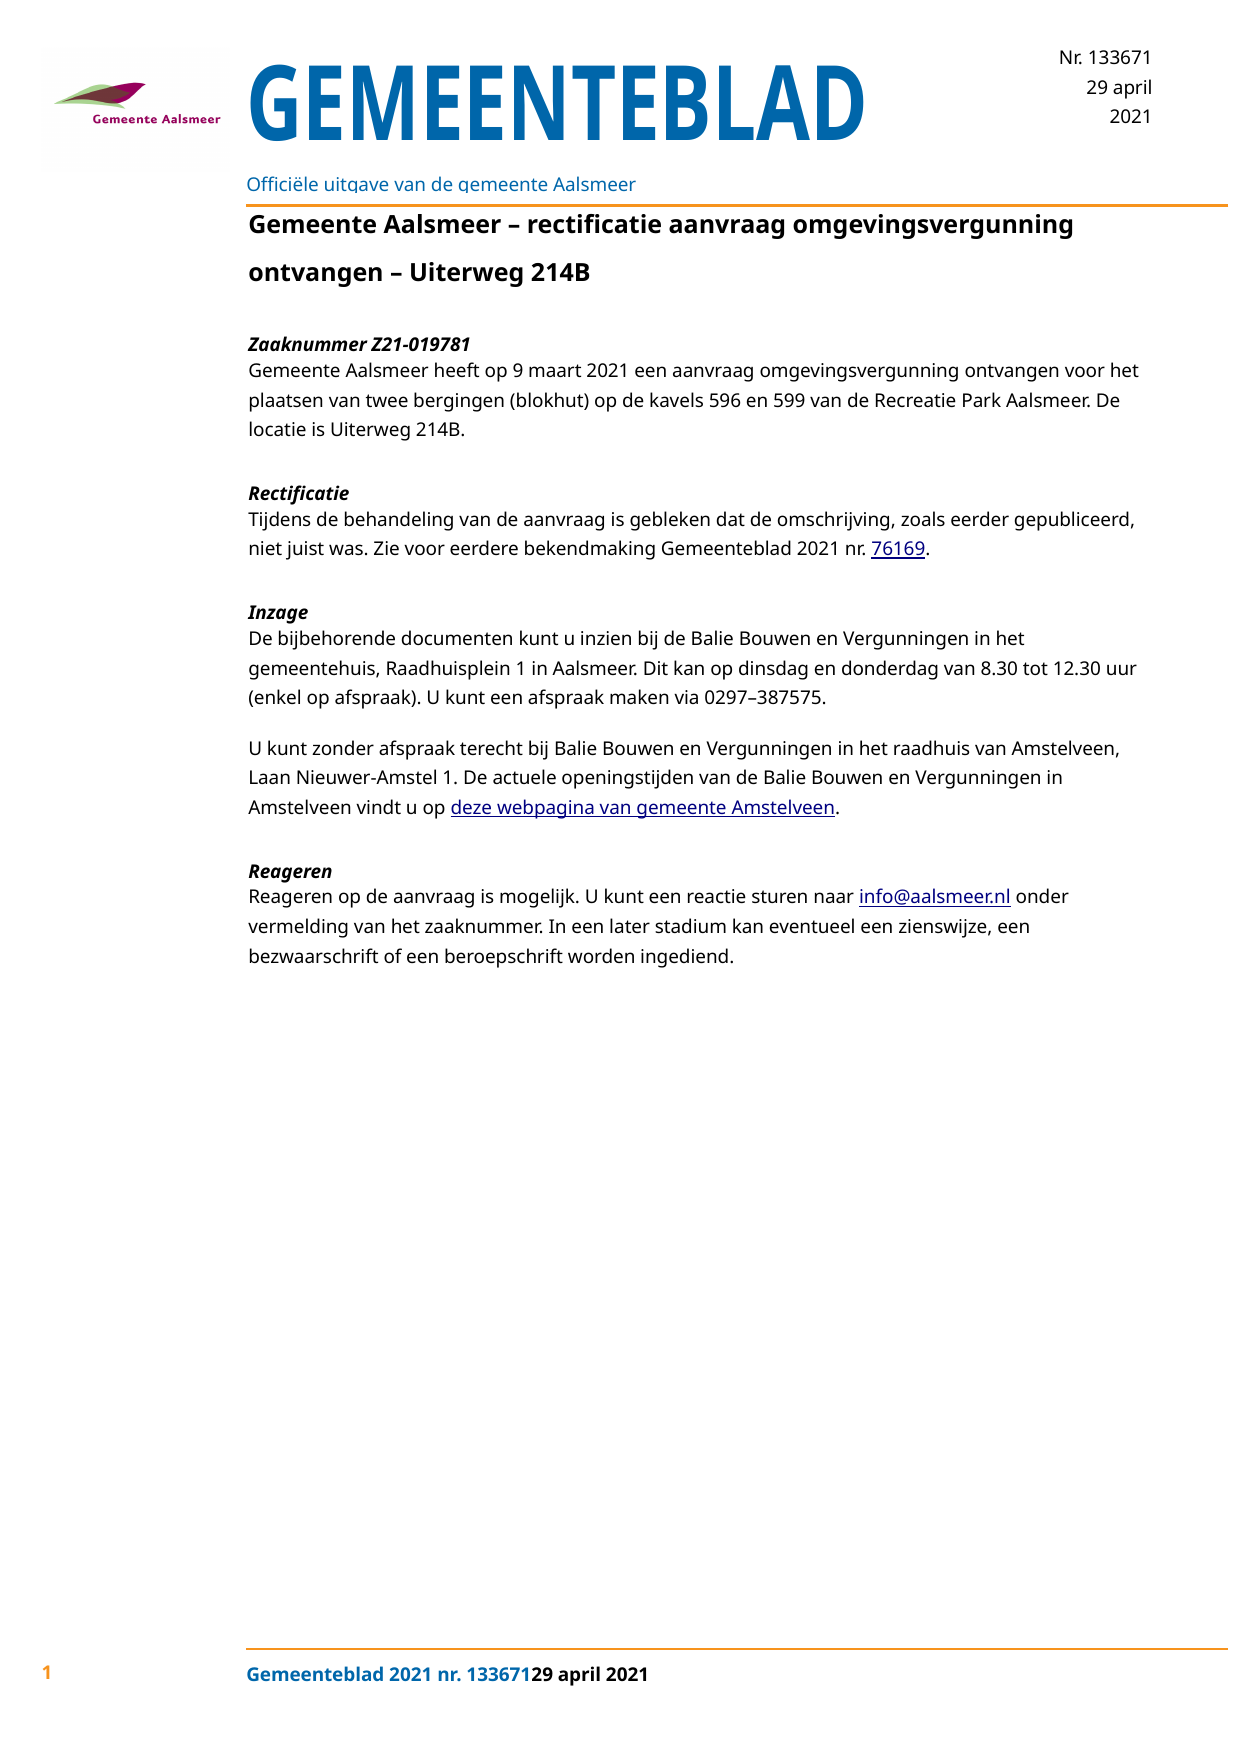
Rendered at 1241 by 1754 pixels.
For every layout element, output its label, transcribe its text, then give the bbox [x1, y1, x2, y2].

text Rectificatie [248, 480, 1152, 506]
text De bijbehorende documenten kunt u inzien bij de Balie Bouwen en Vergunningen in het gemeentehuis, Raadhuisplein 1 in Aalsmeer. Dit kan op dinsdag en donderdag van 8.30 tot 12.30 uur (enkel op afspraak). U kunt een afspraak maken via 0297–387575. [248, 625, 1152, 710]
text Tijdens de behandeling van de aanvraag is gebleken dat de omschrijving, zoals eerder gepubliceerd, niet juist was. Zie voor eerdere bekendmaking Gemeenteblad 2021 nr. 76169. [248, 506, 1152, 561]
text Reageren op de aanvraag is mogelijk. U kunt een reactie sturen naar info@aalsmeer.nl onder vermelding van het zaaknummer. In een later stadium kan eventueel een zienswijze, een bezwaarschrift of een beroepschrift worden ingediend. [248, 884, 1152, 969]
text Gemeente Aalsmeer heeft op 9 maart 2021 een aanvraag omgevingsvergunning ontvangen voor het plaatsen van twee bergingen (blokhut) op de kavels 596 en 599 van de Recreatie Park Aalsmeer. De locatie is Uiterweg 214B. [248, 357, 1152, 442]
text Reageren [248, 858, 1152, 884]
text Gemeente Aalsmeer – rectificatie aanvraag omgevingsvergunning ontvangen – Uiterweg 214B [248, 207, 1152, 288]
text U kunt zonder afspraak terecht bij Balie Bouwen en Vergunningen in het raadhuis van Amstelveen, Laan Nieuwer-Amstel 1. De actuele openingstijden van de Balie Bouwen en Vergunningen in Amstelveen vindt u op deze webpagina van gemeente Amstelveen. [248, 735, 1152, 820]
text Inzage [248, 599, 1152, 625]
picture [41, 47, 231, 172]
text Zaaknummer Z21-019781 [248, 331, 1152, 357]
